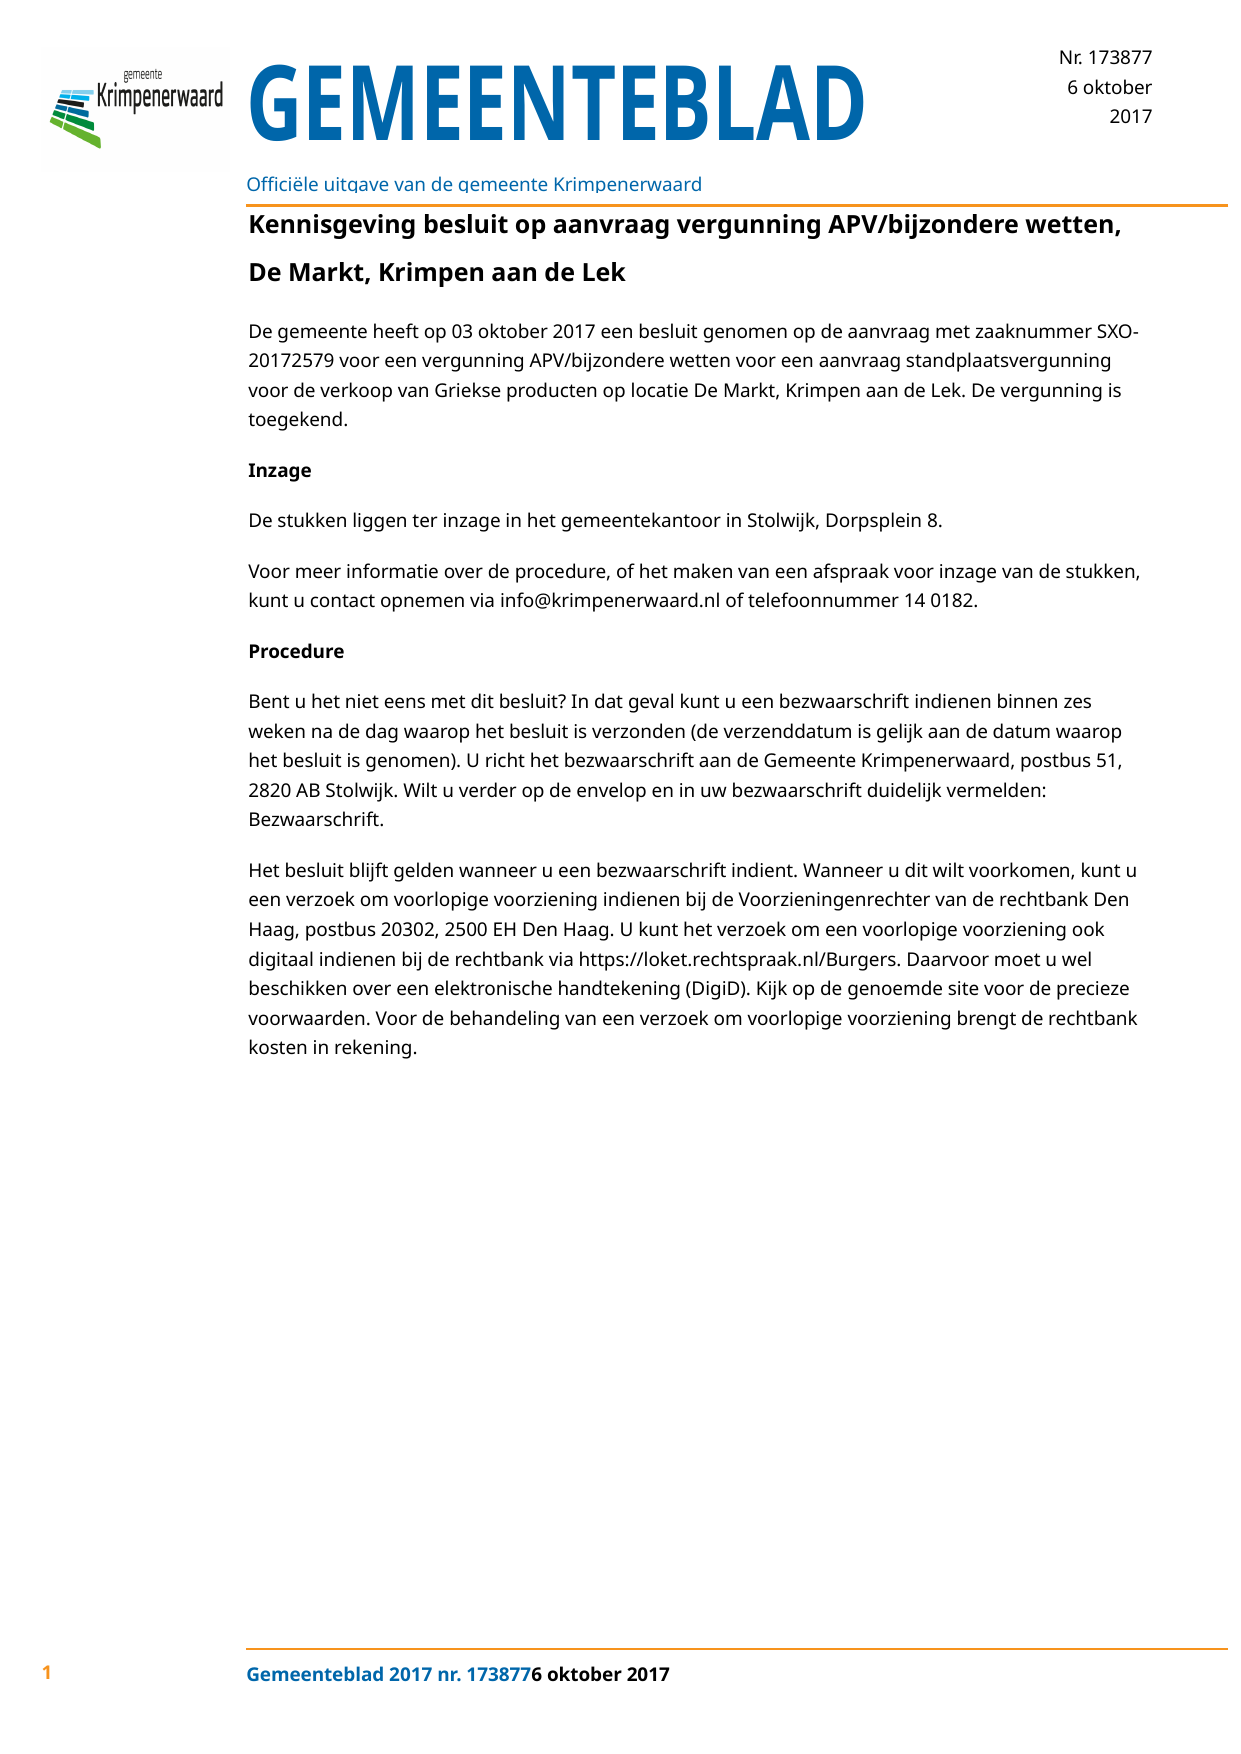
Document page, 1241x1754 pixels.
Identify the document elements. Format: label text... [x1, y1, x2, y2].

text Inzage [248, 457, 1152, 483]
text Kennisgeving besluit op aanvraag vergunning APV/bijzondere wetten, De Markt, Krimpen aan de Lek [248, 207, 1152, 288]
picture [41, 47, 231, 172]
text Bent u het niet eens met dit besluit? In dat geval kunt u een bezwaarschrift indienen binnen zes weken na de dag waarop het besluit is verzonden (de verzenddatum is gelijk aan de datum waarop het besluit is genomen). U richt het bezwaarschrift aan de Gemeente Krimpenerwaard, postbus 51, 2820 AB Stolwijk. Wilt u verder op de envelop en in uw bezwaarschrift duidelijk vermelden: Bezwaarschrift. [248, 688, 1152, 832]
text De stukken liggen ter inzage in het gemeentekantoor in Stolwijk, Dorpsplein 8. [248, 507, 1152, 533]
text Procedure [248, 638, 1152, 664]
text De gemeente heeft op 03 oktober 2017 een besluit genomen op de aanvraag met zaaknummer SXO-20172579 voor een vergunning APV/bijzondere wetten voor een aanvraag standplaatsvergunning voor de verkoop van Griekse producten op locatie De Markt, Krimpen aan de Lek. De vergunning is toegekend. [248, 318, 1152, 432]
text Voor meer informatie over de procedure, of het maken van een afspraak voor inzage van de stukken, kunt u contact opnemen via info@krimpenerwaard.nl of telefoonnummer 14 0182. [248, 558, 1152, 613]
text Het besluit blijft gelden wanneer u een bezwaarschrift indient. Wanneer u dit wilt voorkomen, kunt u een verzoek om voorlopige voorziening indienen bij de Voorzieningenrechter van de rechtbank Den Haag, postbus 20302, 2500 EH Den Haag. U kunt het verzoek om een voorlopige voorziening ook digitaal indienen bij de rechtbank via https://loket.rechtspraak.nl/Burgers. Daarvoor moet u wel beschikken over een elektronische handtekening (DigiD). Kijk op de genoemde site voor de precieze voorwaarden. Voor de behandeling van een verzoek om voorlopige voorziening brengt de rechtbank kosten in rekening. [248, 857, 1152, 1060]
